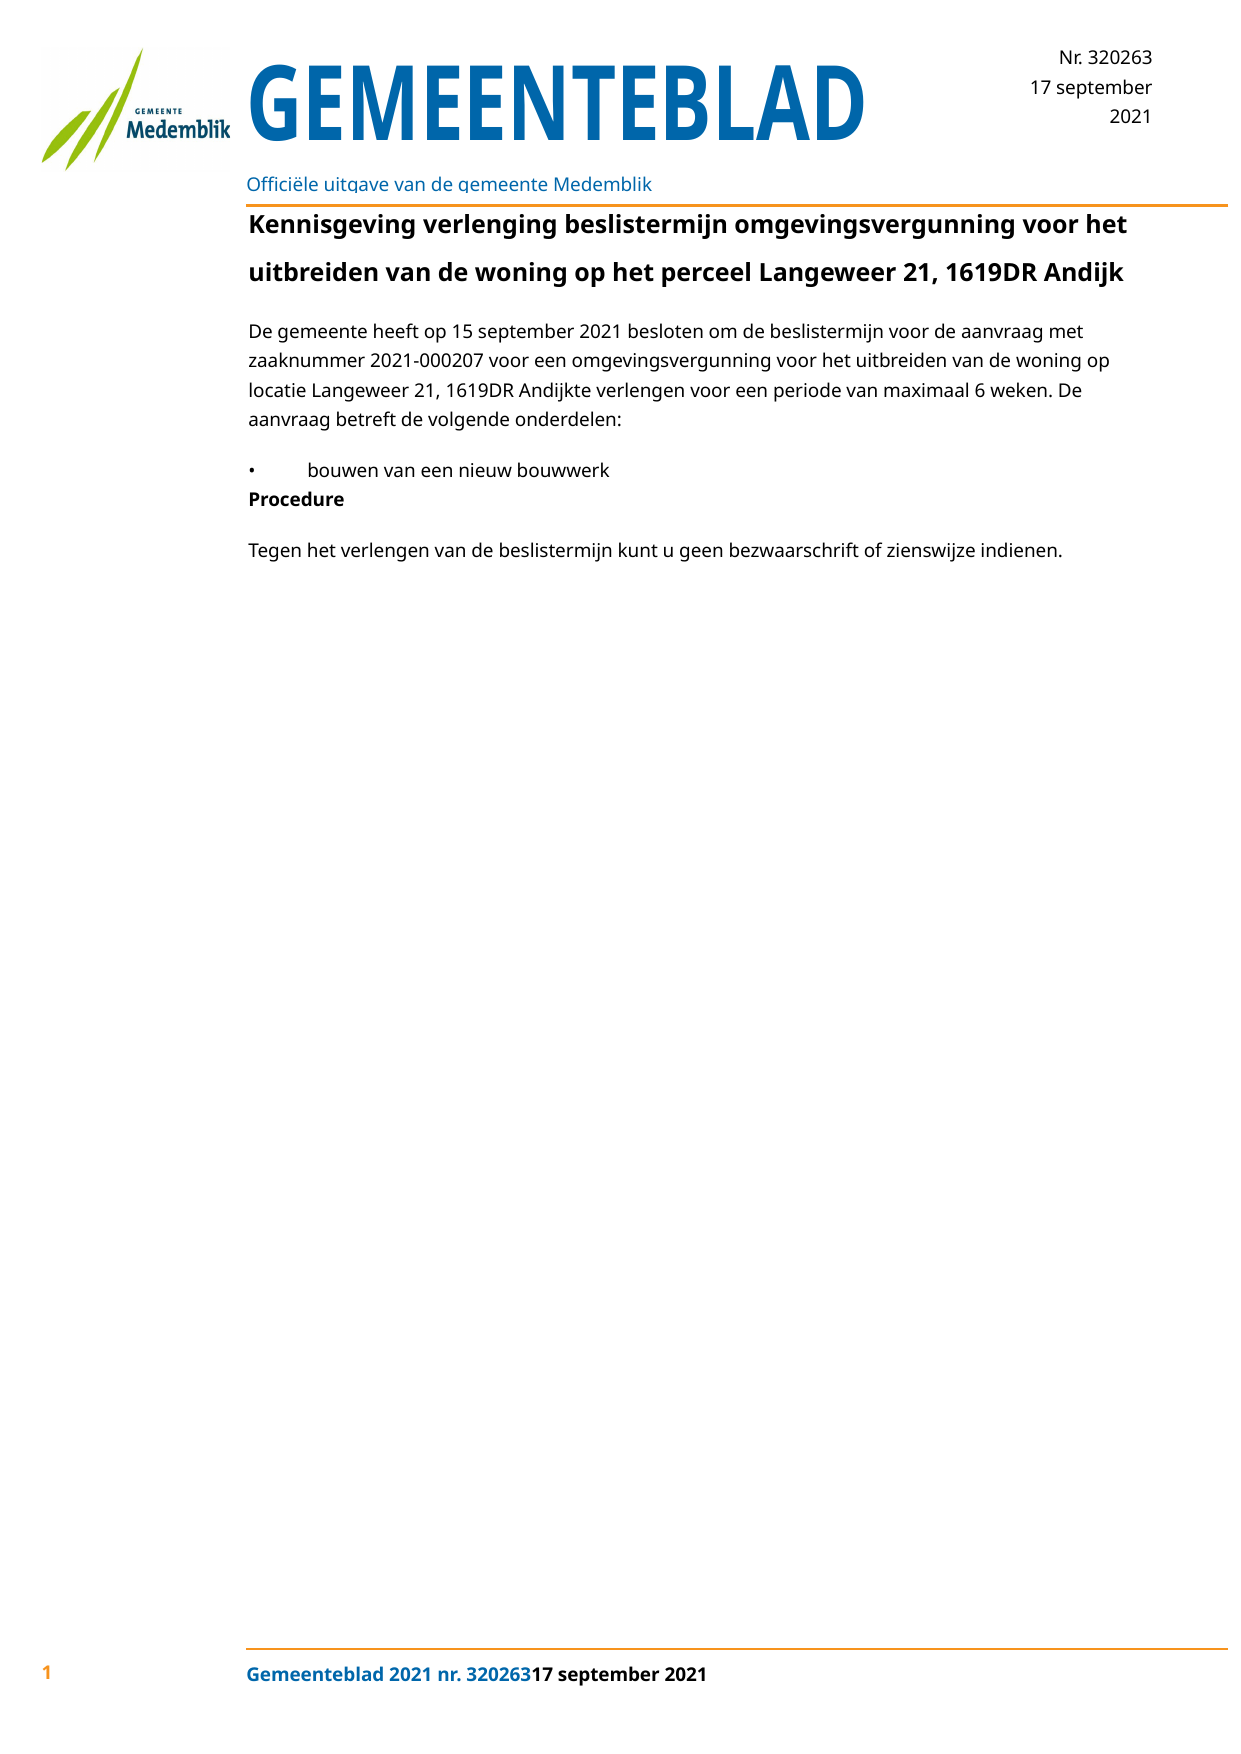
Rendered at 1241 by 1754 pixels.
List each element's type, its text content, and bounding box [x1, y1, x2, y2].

text De gemeente heeft op 15 september 2021 besloten om de beslistermijn voor de aanvraag met zaaknummer 2021-000207 voor een omgevingsvergunning voor het uitbreiden van de woning op locatie Langeweer 21, 1619DR Andijkte verlengen voor een periode van maximaal 6 weken. De aanvraag betreft de volgende onderdelen: [248, 318, 1152, 432]
text Kennisgeving verlenging beslistermijn omgevingsvergunning voor het uitbreiden van de woning op het perceel Langeweer 21, 1619DR Andijk [248, 207, 1152, 288]
picture [41, 47, 231, 172]
list bouwen van een nieuw bouwwerk [248, 457, 1152, 483]
text Procedure [248, 487, 1152, 512]
text Tegen het verlengen van de beslistermijn kunt u geen bezwaarschrift of zienswijze indienen. [248, 537, 1152, 563]
